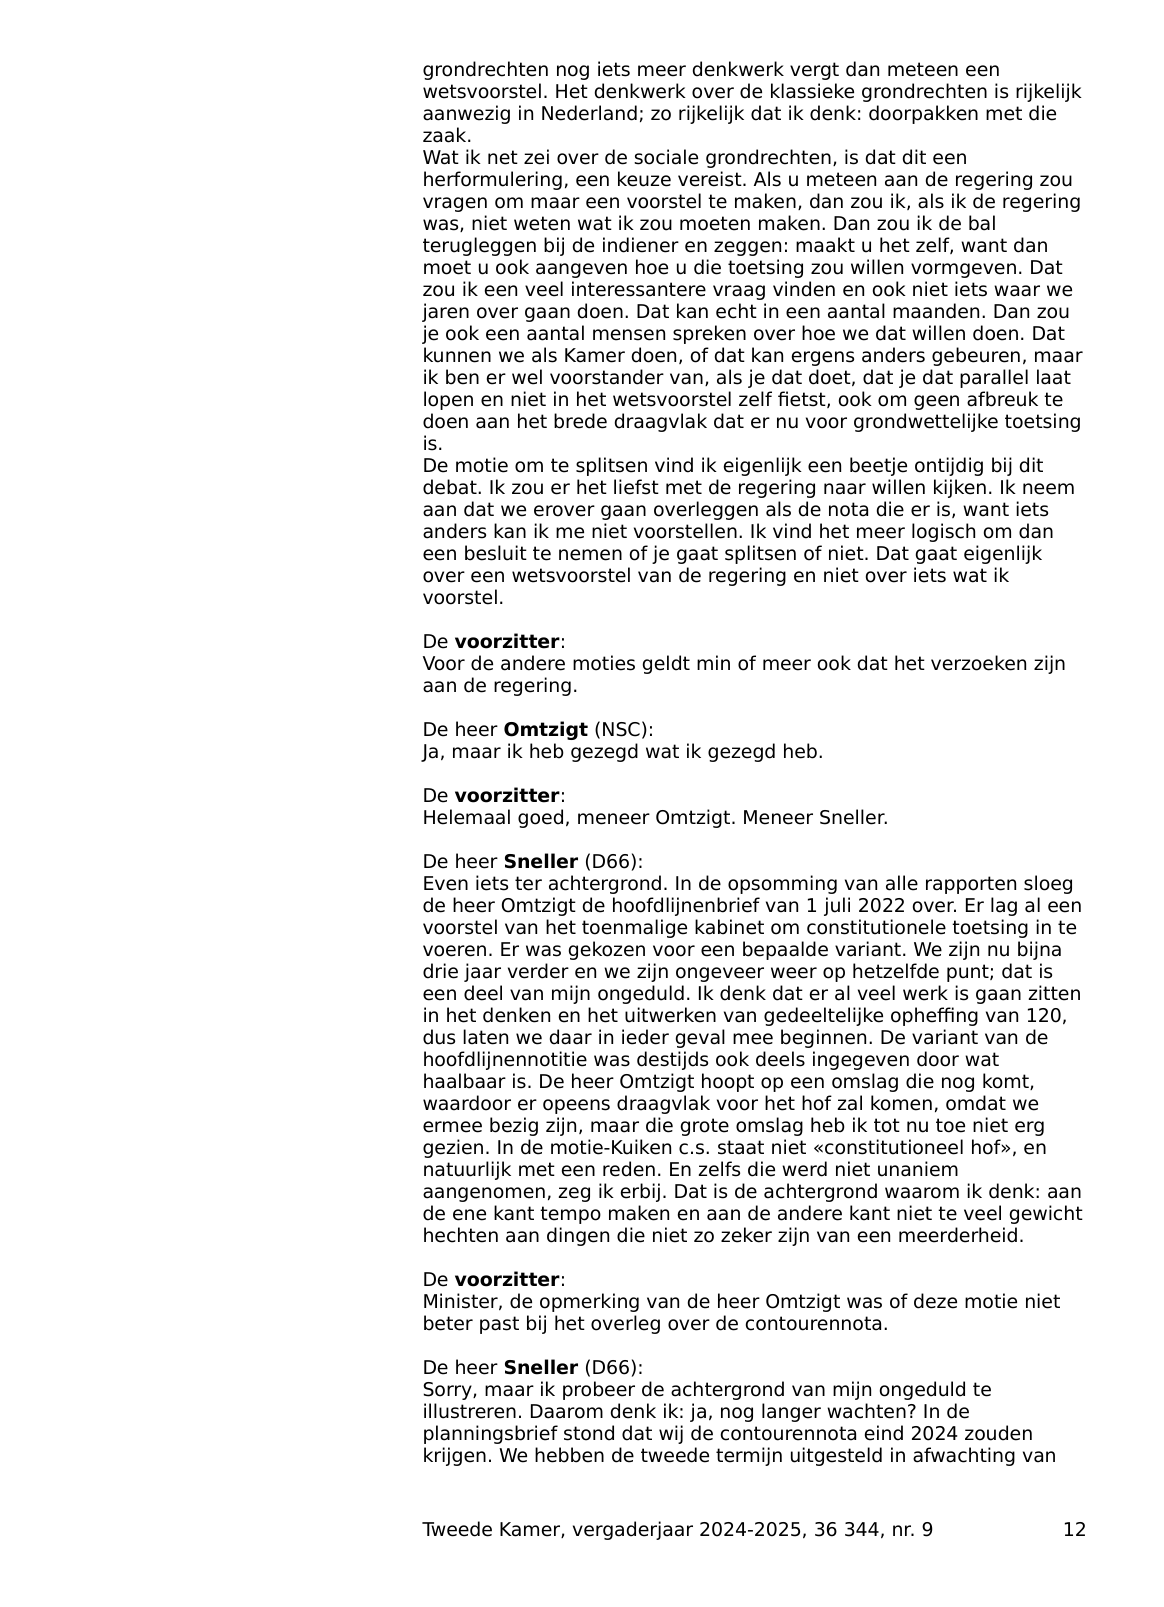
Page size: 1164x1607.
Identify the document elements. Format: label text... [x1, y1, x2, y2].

text De heer Omtzigt (NSC): [422, 719, 1087, 741]
text Even iets ter achtergrond. In de opsomming van alle rapporten sloeg de heer Omtzigt de hoofdlijnenbrief van 1 juli 2022 over. Er lag al een voorstel van het toenmalige kabinet om constitutionele toetsing in te voeren. Er was gekozen voor een bepaalde variant. We zijn nu bijna drie jaar verder en we zijn ongeveer weer op hetzelfde punt; dat is een deel van mijn ongeduld. Ik denk dat er al veel werk is gaan zitten in het denken en het uitwerken van gedeeltelijke opheffing van 120, dus laten we daar in ieder geval mee beginnen. De variant van de hoofdlijnennotitie was destijds ook deels ingegeven door wat haalbaar is. De heer Omtzigt hoopt op een omslag die nog komt, waardoor er opeens draagvlak voor het hof zal komen, omdat we ermee bezig zijn, maar die grote omslag heb ik tot nu toe niet erg gezien. In de motie-Kuiken c.s. staat niet «constitutioneel hof», en natuurlijk met een reden. En zelfs die werd niet unaniem aangenomen, zeg ik erbij. Dat is de achtergrond waarom ik denk: aan de ene kant tempo maken en aan de andere kant niet te veel gewicht hechten aan dingen die niet zo zeker zijn van een meerderheid. [422, 873, 1087, 1247]
text Helemaal goed, meneer Omtzigt. Meneer Sneller. [422, 807, 1087, 829]
text De heer Sneller (D66): [422, 1357, 1087, 1379]
text Sorry, maar ik probeer de achtergrond van mijn ongeduld te illustreren. Daarom denk ik: ja, nog langer wachten? In de planningsbrief stond dat wij de contourennota eind 2024 zouden krijgen. We hebben de tweede termijn uitgesteld in afwachting van [422, 1379, 1087, 1467]
text Wat ik net zei over de sociale grondrechten, is dat dit een herformulering, een keuze vereist. Als u meteen aan de regering zou vragen om maar een voorstel te maken, dan zou ik, als ik de regering was, niet weten wat ik zou moeten maken. Dan zou ik de bal terugleggen bij de indiener en zeggen: maakt u het zelf, want dan moet u ook aangeven hoe u die toetsing zou willen vormgeven. Dat zou ik een veel interessantere vraag vinden en ook niet iets waar we jaren over gaan doen. Dat kan echt in een aantal maanden. Dan zou je ook een aantal mensen spreken over hoe we dat willen doen. Dat kunnen we als Kamer doen, of dat kan ergens anders gebeuren, maar ik ben er wel voorstander van, als je dat doet, dat je dat parallel laat lopen en niet in het wetsvoorstel zelf fietst, ook om geen afbreuk te doen aan het brede draagvlak dat er nu voor grondwettelijke toetsing is. [422, 147, 1087, 455]
text Voor de andere moties geldt min of meer ook dat het verzoeken zijn aan de regering. [422, 653, 1087, 697]
text De voorzitter: [422, 785, 1087, 807]
text Ja, maar ik heb gezegd wat ik gezegd heb. [422, 741, 1087, 763]
text De motie om te splitsen vind ik eigenlijk een beetje ontijdig bij dit debat. Ik zou er het liefst met de regering naar willen kijken. Ik neem aan dat we erover gaan overleggen als de nota die er is, want iets anders kan ik me niet voorstellen. Ik vind het meer logisch om dan een besluit te nemen of je gaat splitsen of niet. Dat gaat eigenlijk over een wetsvoorstel van de regering en niet over iets wat ik voorstel. [422, 455, 1087, 608]
text De voorzitter: [422, 631, 1087, 653]
text De voorzitter: [422, 1269, 1087, 1291]
text grondrechten nog iets meer denkwerk vergt dan meteen een wetsvoorstel. Het denkwerk over de klassieke grondrechten is rijkelijk aanwezig in Nederland; zo rijkelijk dat ik denk: doorpakken met die zaak. [422, 59, 1087, 147]
text De heer Sneller (D66): [422, 851, 1087, 873]
text Minister, de opmerking van de heer Omtzigt was of deze motie niet beter past bij het overleg over de contourennota. [422, 1291, 1087, 1335]
